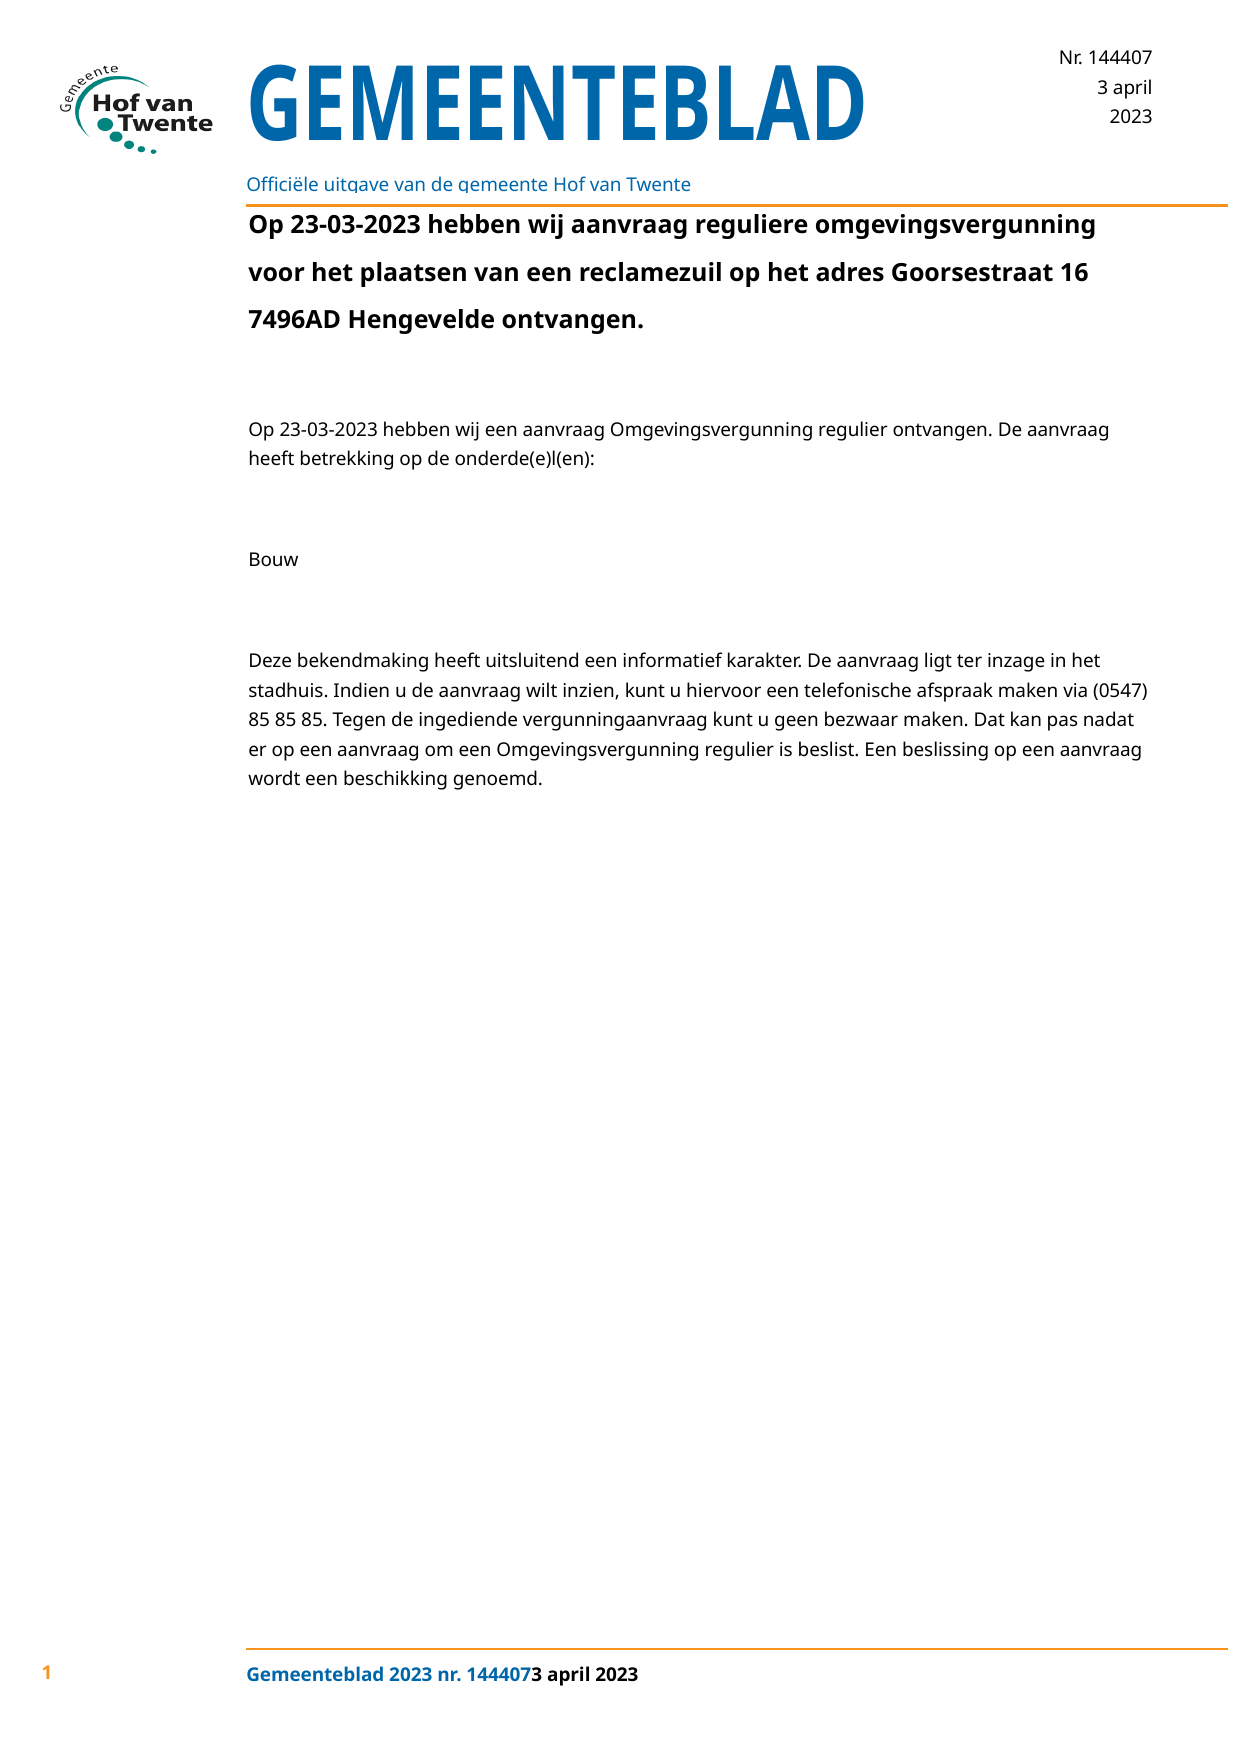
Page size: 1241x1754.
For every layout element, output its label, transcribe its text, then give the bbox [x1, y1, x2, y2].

text Bouw [248, 546, 1152, 572]
text Deze bekendmaking heeft uitsluitend een informatief karakter. De aanvraag ligt ter inzage in het stadhuis. Indien u de aanvraag wilt inzien, kunt u hiervoor een telefonische afspraak maken via (0547) 85 85 85. Tegen de ingediende vergunningaanvraag kunt u geen bezwaar maken. Dat kan pas nadat er op een aanvraag om een Omgevingsvergunning regulier is beslist. Een beslissing op een aanvraag wordt een beschikking genoemd. [248, 647, 1152, 791]
picture [41, 47, 231, 172]
text Op 23-03-2023 hebben wij aanvraag reguliere omgevingsvergunning voor het plaatsen van een reclamezuil op het adres Goorsestraat 16 7496AD Hengevelde ontvangen. [248, 207, 1152, 336]
text Op 23-03-2023 hebben wij een aanvraag Omgevingsvergunning regulier ontvangen. De aanvraag heeft betrekking op de onderde(e)l(en): [248, 416, 1152, 471]
